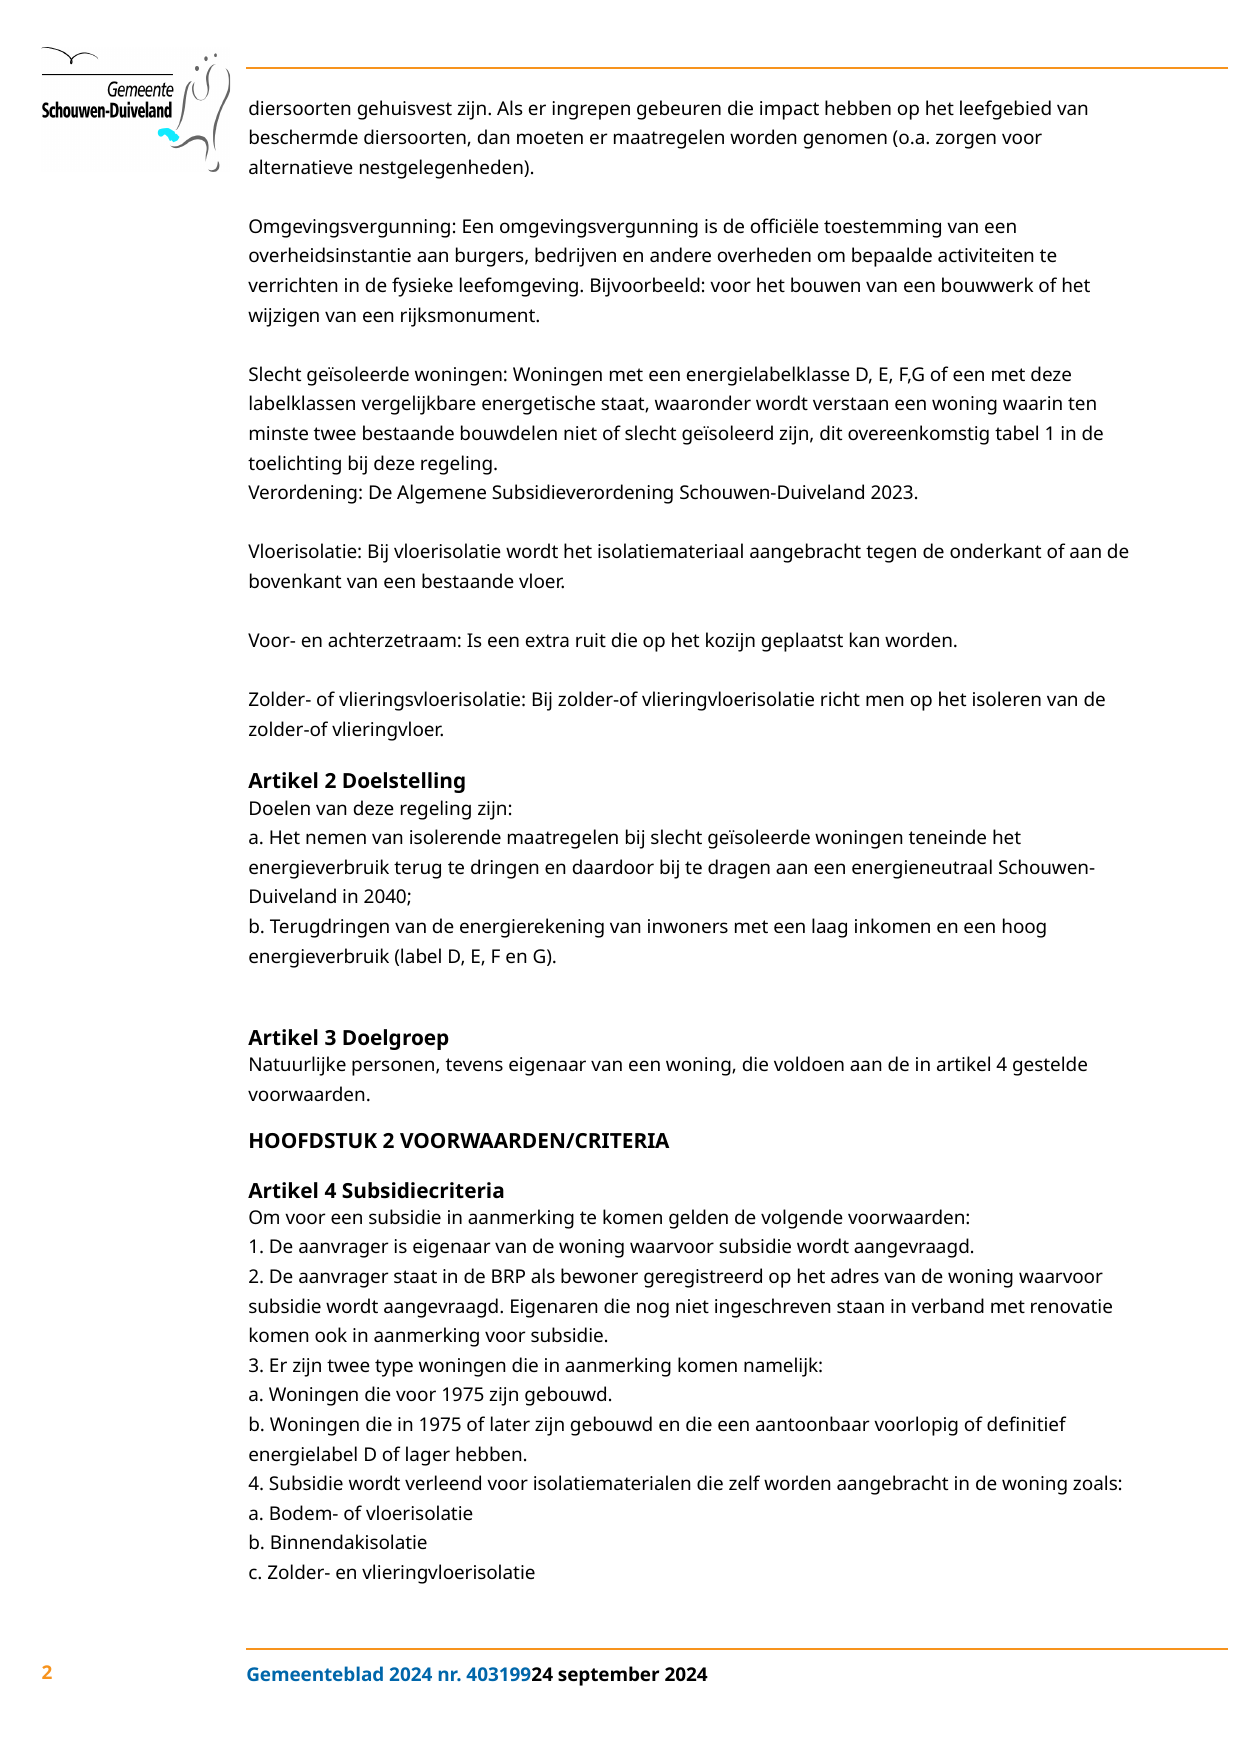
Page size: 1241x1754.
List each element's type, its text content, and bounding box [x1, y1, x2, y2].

text HOOFDSTUK 2 VOORWAARDEN/CRITERIA [248, 1126, 1152, 1155]
text Om voor een subsidie in aanmerking te komen gelden de volgende voorwaarden: [248, 1204, 1152, 1230]
text Verordening: De Algemene Subsidieverordening Schouwen-Duiveland 2023. [248, 479, 1152, 505]
text b. Terugdringen van de energierekening van inwoners met een laag inkomen en een hoog energieverbruik (label D, E, F en G). [248, 913, 1152, 968]
text Slecht geïsoleerde woningen: Woningen met een energielabelklasse D, E, F,G of een met deze labelklassen vergelijkbare energetische staat, waaronder wordt verstaan een woning waarin ten minste twee bestaande bouwdelen niet of slecht geïsoleerd zijn, dit overeenkomstig tabel 1 in de toelichting bij deze regeling. [248, 361, 1152, 476]
text b. Woningen die in 1975 of later zijn gebouwd en die een aantoonbaar voorlopig of definitief energielabel D of lager hebben. [248, 1411, 1152, 1467]
text Artikel 3 Doelgroep [248, 1023, 1152, 1051]
text Artikel 2 Doelstelling [248, 766, 1152, 795]
text 4. Subsidie wordt verleend voor isolatiematerialen die zelf worden aangebracht in de woning zoals: [248, 1470, 1152, 1496]
text Doelen van deze regeling zijn: [248, 795, 1152, 821]
text 2. De aanvrager staat in de BRP als bewoner geregistreerd op het adres van de woning waarvoor subsidie wordt aangevraagd. Eigenaren die nog niet ingeschreven staan in verband met renovatie komen ook in aanmerking voor subsidie. [248, 1263, 1152, 1348]
text 1. De aanvrager is eigenaar van de woning waarvoor subsidie wordt aangevraagd. [248, 1234, 1152, 1259]
text 3. Er zijn twee type woningen die in aanmerking komen namelijk: [248, 1352, 1152, 1378]
text diersoorten gehuisvest zijn. Als er ingrepen gebeuren die impact hebben op het leefgebied van beschermde diersoorten, dan moeten er maatregelen worden genomen (o.a. zorgen voor alternatieve nestgelegenheden). [248, 95, 1152, 180]
text a. Het nemen van isolerende maatregelen bij slecht geïsoleerde woningen teneinde het energieverbruik terug te dringen en daardoor bij te dragen aan een energieneutraal Schouwen- Duiveland in 2040; [248, 824, 1152, 909]
text Voor- en achterzetraam: Is een extra ruit die op het kozijn geplaatst kan worden. [248, 627, 1152, 653]
text Zolder- of vlieringsvloerisolatie: Bij zolder-of vlieringvloerisolatie richt men op het isoleren van de zolder-of vlieringvloer. [248, 686, 1152, 742]
text Natuurlijke personen, tevens eigenaar van een woning, die voldoen aan de in artikel 4 gestelde voorwaarden. [248, 1051, 1152, 1107]
text a. Bodem- of vloerisolatie [248, 1500, 1152, 1526]
text Vloerisolatie: Bij vloerisolatie wordt het isolatiemateriaal aangebracht tegen de onderkant of aan de bovenkant van een bestaande vloer. [248, 538, 1152, 594]
text c. Zolder- en vlieringvloerisolatie [248, 1559, 1152, 1585]
text b. Binnendakisolatie [248, 1529, 1152, 1555]
text a. Woningen die voor 1975 zijn gebouwd. [248, 1382, 1152, 1407]
text Omgevingsvergunning: Een omgevingsvergunning is de officiële toestemming van een overheidsinstantie aan burgers, bedrijven en andere overheden om bepaalde activiteiten te verrichten in de fysieke leefomgeving. Bijvoorbeeld: voor het bouwen van een bouwwerk of het wijzigen van een rijksmonument. [248, 213, 1152, 328]
text Artikel 4 Subsidiecriteria [248, 1176, 1152, 1204]
picture [41, 47, 231, 172]
